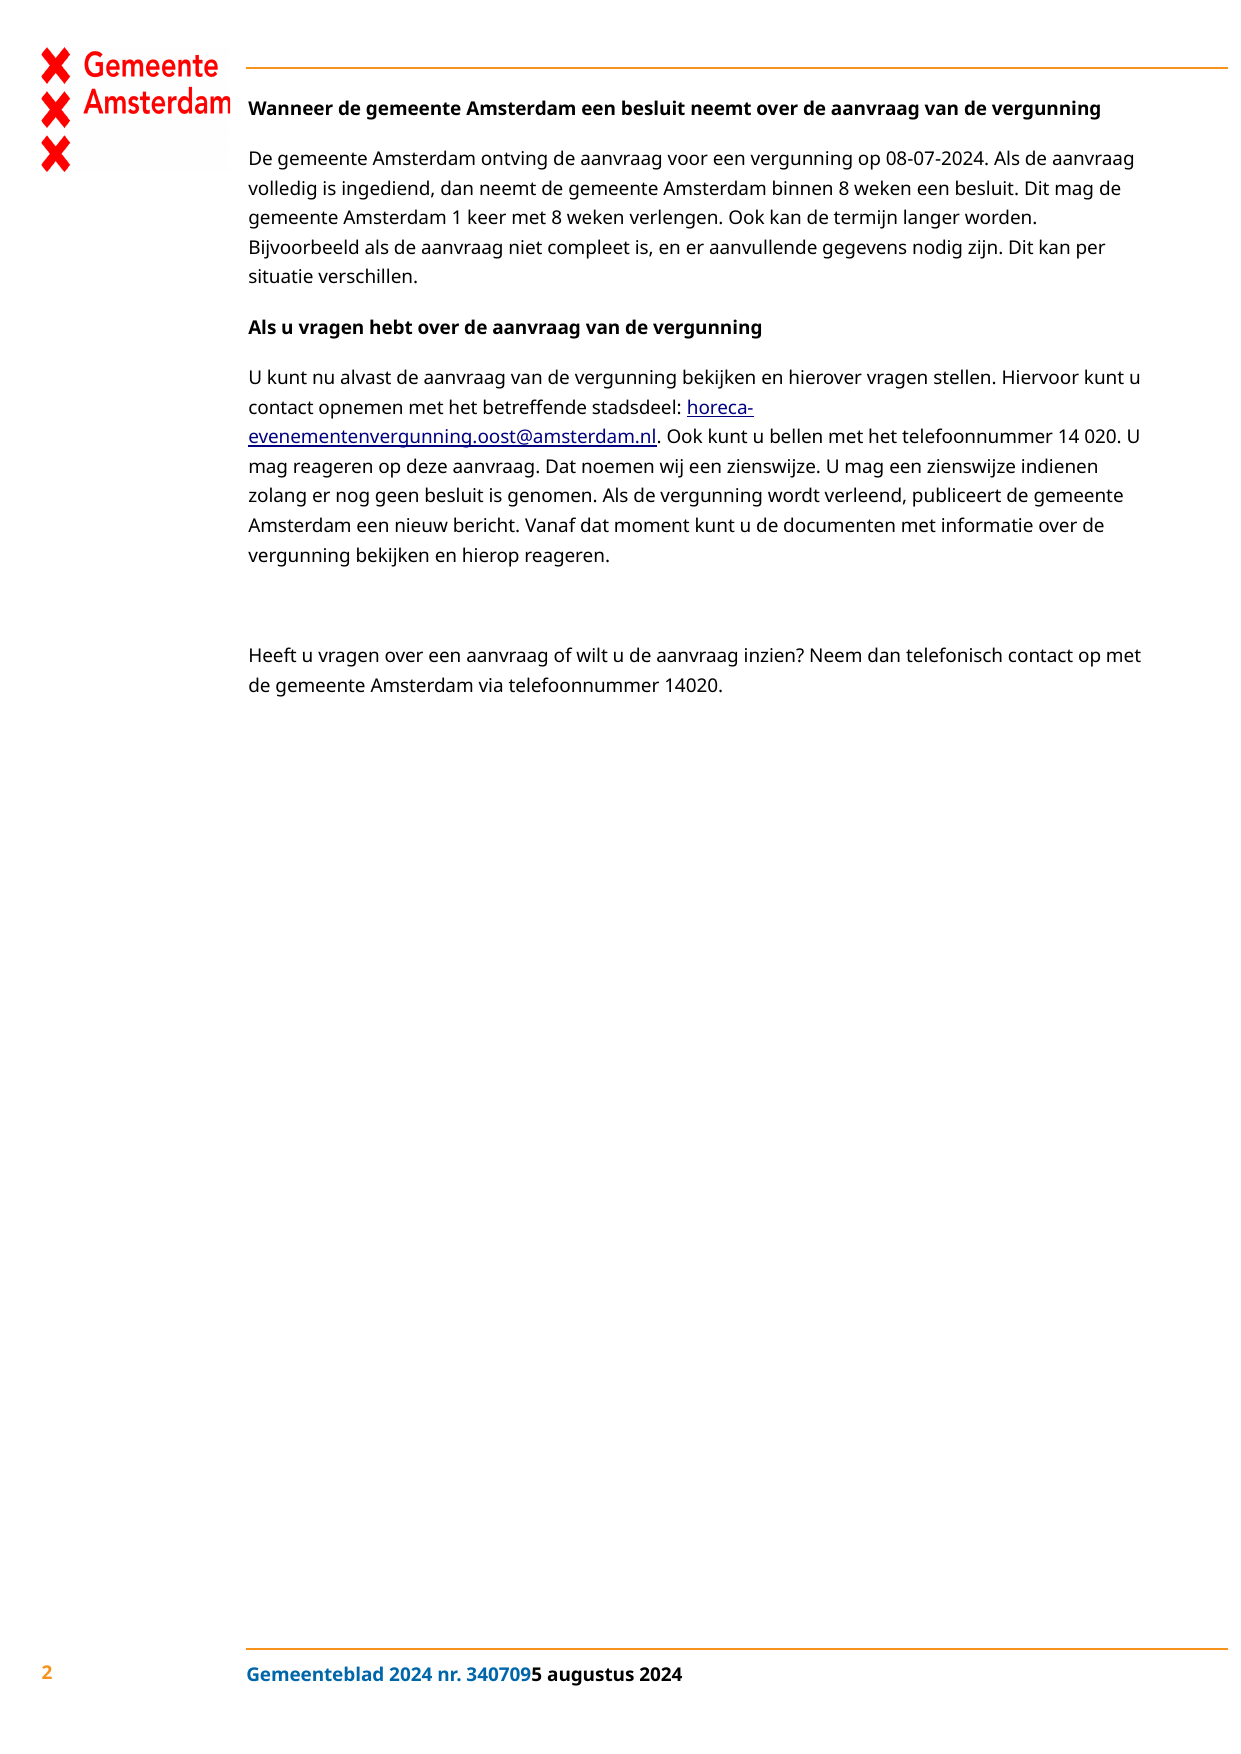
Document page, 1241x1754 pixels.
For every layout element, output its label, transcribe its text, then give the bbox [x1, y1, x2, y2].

text U kunt nu alvast de aanvraag van de vergunning bekijken en hierover vragen stellen. Hiervoor kunt u contact opnemen met het betreffende stadsdeel: horeca-evenementenvergunning.oost@amsterdam.nl. Ook kunt u bellen met het telefoonnummer 14 020. U mag reageren op deze aanvraag. Dat noemen wij een zienswijze. U mag een zienswijze indienen zolang er nog geen besluit is genomen. Als de vergunning wordt verleend, publiceert de gemeente Amsterdam een nieuw bericht. Vanaf dat moment kunt u de documenten met informatie over de vergunning bekijken en hierop reageren. [248, 364, 1152, 568]
text Wanneer de gemeente Amsterdam een besluit neemt over de aanvraag van de vergunning [248, 95, 1152, 121]
picture [41, 47, 231, 172]
text De gemeente Amsterdam ontving de aanvraag voor een vergunning op 08-07-2024. Als de aanvraag volledig is ingediend, dan neemt de gemeente Amsterdam binnen 8 weken een besluit. Dit mag de gemeente Amsterdam 1 keer met 8 weken verlengen. Ook kan de termijn langer worden. Bijvoorbeeld als de aanvraag niet compleet is, en er aanvullende gegevens nodig zijn. Dit kan per situatie verschillen. [248, 145, 1152, 289]
text Als u vragen hebt over de aanvraag van de vergunning [248, 314, 1152, 340]
text Heeft u vragen over een aanvraag of wilt u de aanvraag inzien? Neem dan telefonisch contact op met de gemeente Amsterdam via telefoonnummer 14020. [248, 643, 1152, 698]
